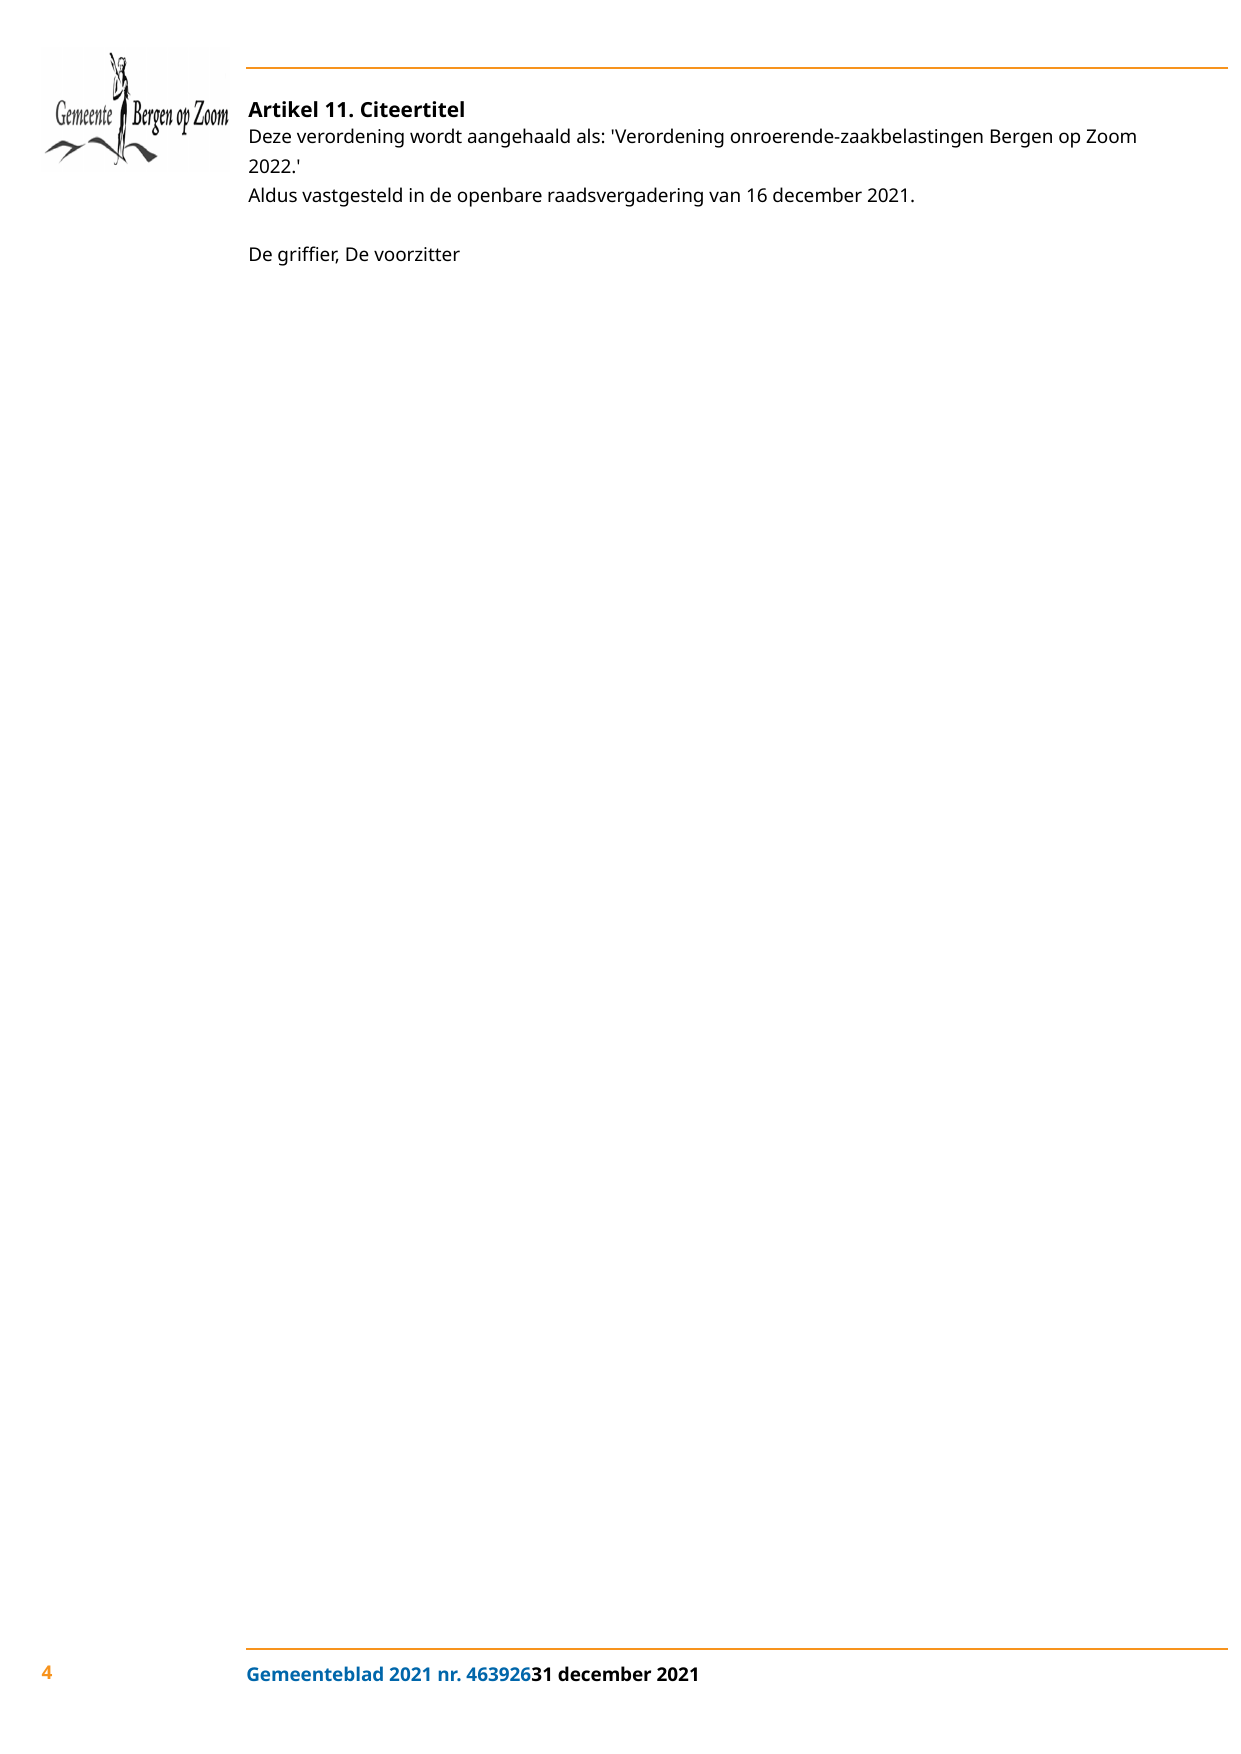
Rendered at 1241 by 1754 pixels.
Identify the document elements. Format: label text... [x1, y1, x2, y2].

text Aldus vastgesteld in de openbare raadsvergadering van 16 december 2021. [248, 182, 1152, 208]
text De griffier, De voorzitter [248, 242, 1152, 267]
picture [41, 47, 231, 172]
text Deze verordening wordt aangehaald als: 'Verordening onroerende-zaakbelastingen Bergen op Zoom 2022.' [248, 123, 1152, 178]
text Artikel 11. Citeertitel [248, 95, 1152, 123]
